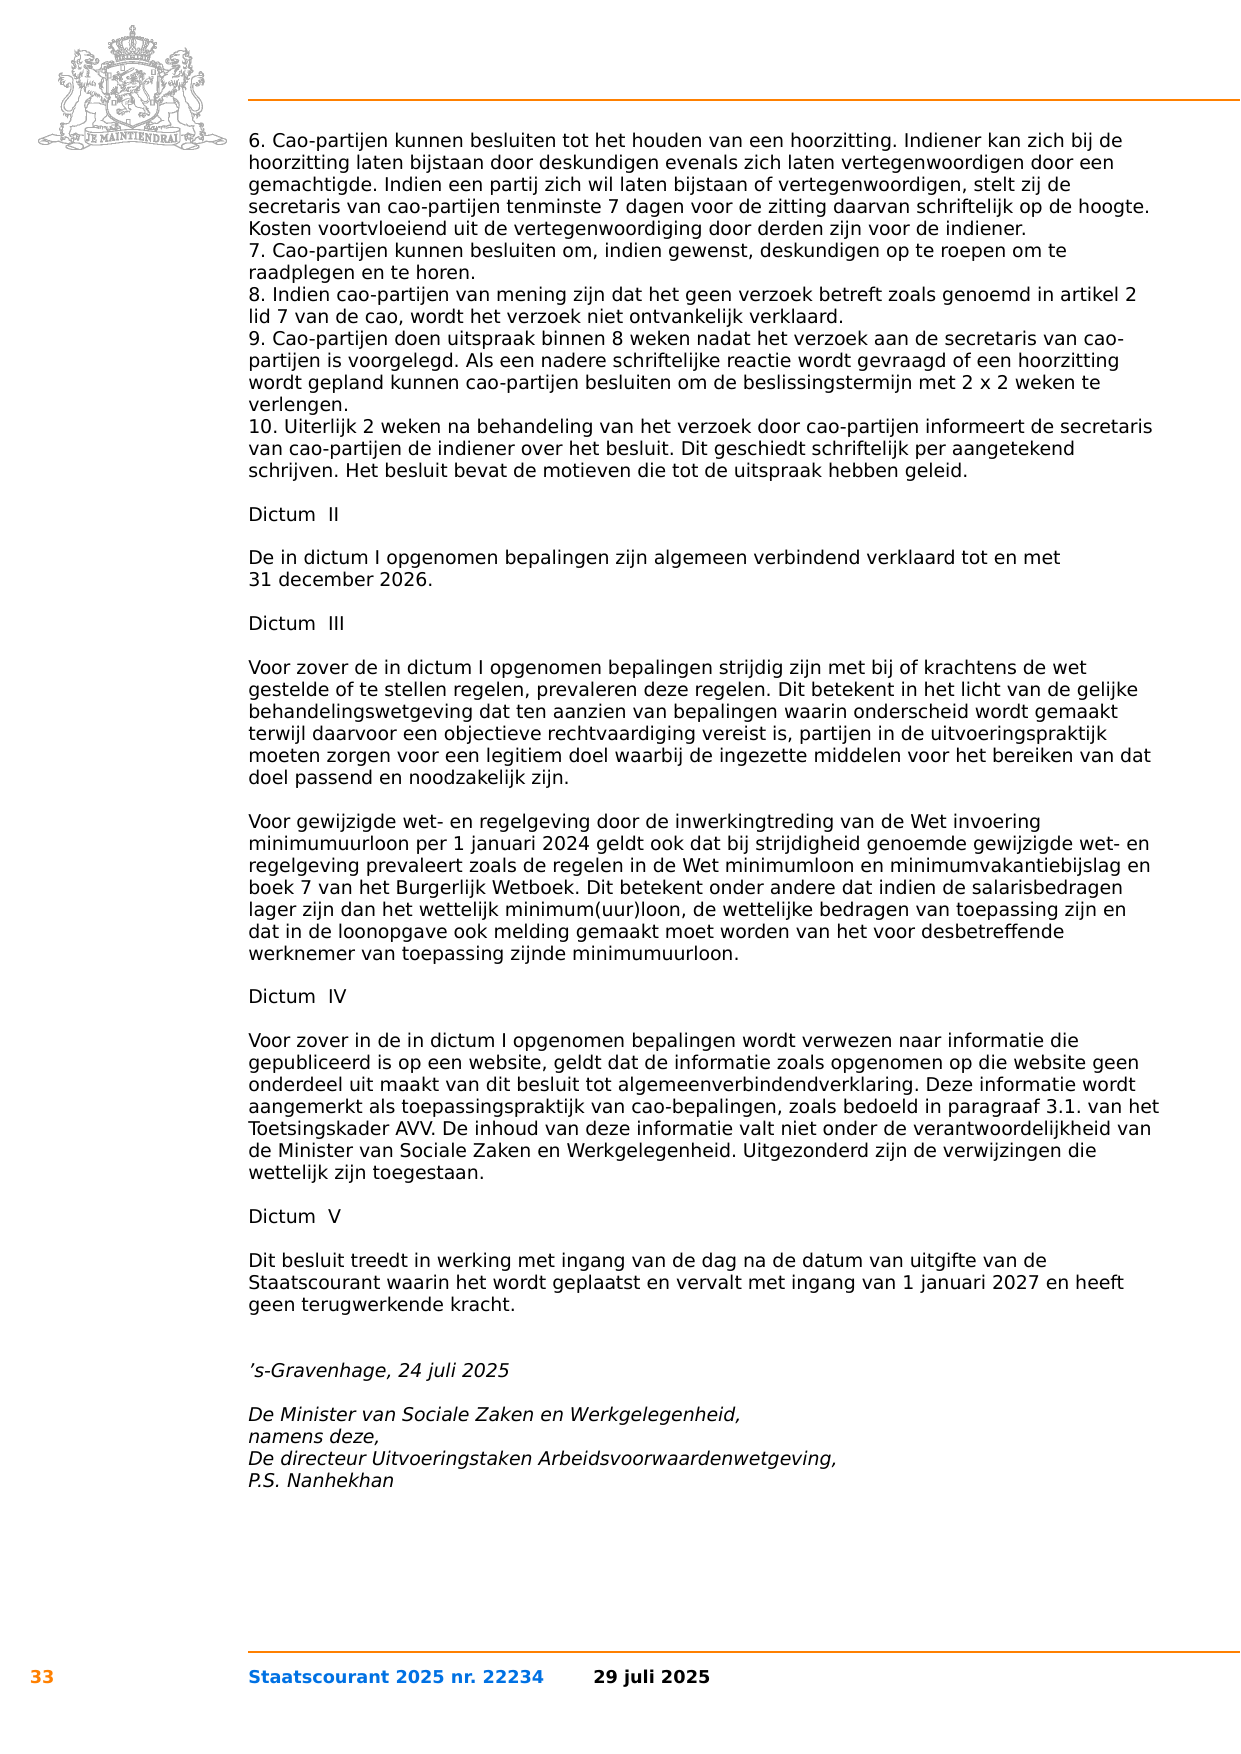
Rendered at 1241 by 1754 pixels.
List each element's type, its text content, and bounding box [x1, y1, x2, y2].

picture [38, 25, 227, 150]
text ’s-Gravenhage, 24 juli 2025 [248, 1360, 1163, 1382]
text De Minister van Sociale Zaken en Werkgelegenheid, namens deze, De directeur Uitvoeringstaken Arbeidsvoorwaardenwetgeving, P.S. Nanhekhan [248, 1403, 1163, 1491]
text Dictum II [248, 503, 1163, 525]
text Dictum III [248, 613, 1163, 635]
text 7. Cao-partijen kunnen besluiten om, indien gewenst, deskundigen op te roepen om te raadplegen en te horen. [248, 240, 1163, 284]
text 8. Indien cao-partijen van mening zijn dat het geen verzoek betreft zoals genoemd in artikel 2 lid 7 van de cao, wordt het verzoek niet ontvankelijk verklaard. [248, 284, 1163, 328]
text Voor gewijzigde wet- en regelgeving door de inwerkingtreding van de Wet invoering minimumuurloon per 1 januari 2024 geldt ook dat bij strijdigheid genoemde gewijzigde wet- en regelgeving prevaleert zoals de regelen in de Wet minimumloon en minimumvakantiebijslag en boek 7 van het Burgerlijk Wetboek. Dit betekent onder andere dat indien de salarisbedragen lager zijn dan het wettelijk minimum(uur)loon, de wettelijke bedragen van toepassing zijn en dat in de loonopgave ook melding gemaakt moet worden van het voor desbetreffende werknemer van toepassing zijnde minimumuurloon. [248, 811, 1163, 964]
text Dictum V [248, 1206, 1163, 1228]
text Dictum IV [248, 986, 1163, 1008]
text Dit besluit treedt in werking met ingang van de dag na de datum van uitgifte van de Staatscourant waarin het wordt geplaatst en vervalt met ingang van 1 januari 2027 en heeft geen terugwerkende kracht. [248, 1250, 1163, 1316]
text Voor zover de in dictum I opgenomen bepalingen strijdig zijn met bij of krachtens de wet gestelde of te stellen regelen, prevaleren deze regelen. Dit betekent in het licht van de gelijke behandelingswetgeving dat ten aanzien van bepalingen waarin onderscheid wordt gemaakt terwijl daarvoor een objectieve rechtvaardiging vereist is, partijen in de uitvoeringspraktijk moeten zorgen voor een legitiem doel waarbij de ingezette middelen voor het bereiken van dat doel passend en noodzakelijk zijn. [248, 657, 1163, 789]
text Voor zover in de in dictum I opgenomen bepalingen wordt verwezen naar informatie die gepubliceerd is op een website, geldt dat de informatie zoals opgenomen op die website geen onderdeel uit maakt van dit besluit tot algemeenverbindendverklaring. Deze informatie wordt aangemerkt als toepassingspraktijk van cao-bepalingen, zoals bedoeld in paragraaf 3.1. van het Toetsingskader AVV. De inhoud van deze informatie valt niet onder de verantwoordelijkheid van de Minister van Sociale Zaken en Werkgelegenheid. Uitgezonderd zijn de verwijzingen die wettelijk zijn toegestaan. [248, 1030, 1163, 1184]
text De in dictum I opgenomen bepalingen zijn algemeen verbindend verklaard tot en met 31 december 2026. [248, 547, 1163, 591]
text 6. Cao-partijen kunnen besluiten tot het houden van een hoorzitting. Indiener kan zich bij de hoorzitting laten bijstaan door deskundigen evenals zich laten vertegenwoordigen door een gemachtigde. Indien een partij zich wil laten bijstaan of vertegenwoordigen, stelt zij de secretaris van cao-partijen tenminste 7 dagen voor de zitting daarvan schriftelijk op de hoogte. Kosten voortvloeiend uit de vertegenwoordiging door derden zijn voor de indiener. [248, 130, 1163, 240]
text 9. Cao-partijen doen uitspraak binnen 8 weken nadat het verzoek aan de secretaris van cao-partijen is voorgelegd. Als een nadere schriftelijke reactie wordt gevraagd of een hoorzitting wordt gepland kunnen cao-partijen besluiten om de beslissingstermijn met 2 x 2 weken te verlengen. [248, 328, 1163, 416]
text 10. Uiterlijk 2 weken na behandeling van het verzoek door cao-partijen informeert de secretaris van cao-partijen de indiener over het besluit. Dit geschiedt schriftelijk per aangetekend schrijven. Het besluit bevat de motieven die tot de uitspraak hebben geleid. [248, 416, 1163, 482]
